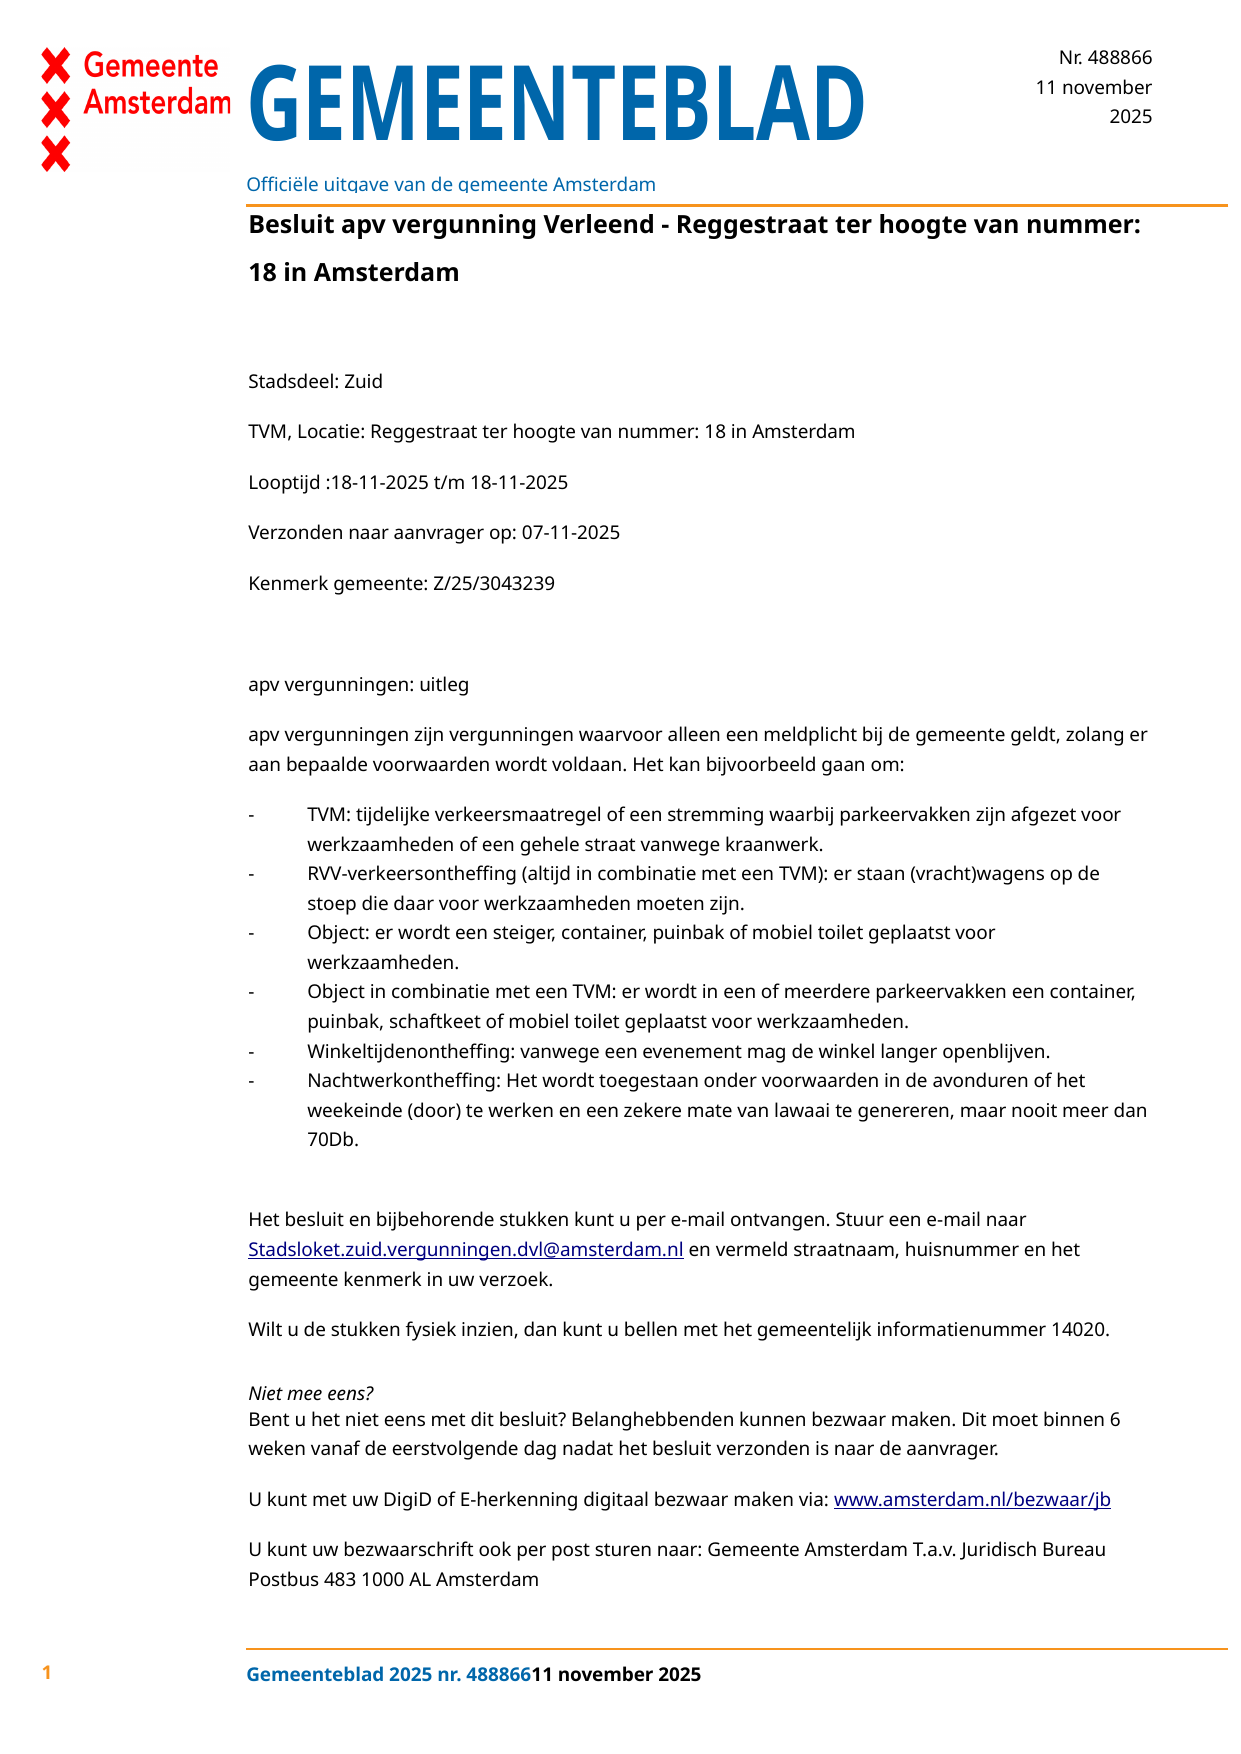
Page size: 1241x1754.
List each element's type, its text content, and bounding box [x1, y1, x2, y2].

text Besluit apv vergunning Verleend - Reggestraat ter hoogte van nummer: 18 in Amsterdam [248, 207, 1152, 288]
text Wilt u de stukken fysiek inzien, dan kunt u bellen met het gemeentelijk informatienummer 14020. [248, 1316, 1152, 1342]
list Nachtwerkontheffing: Het wordt toegestaan onder voorwaarden in de avonduren of het weekeinde (door) te werken en een zekere mate van lawaai te genereren, maar nooit meer dan 70Db. [248, 1067, 1152, 1152]
text Stadsdeel: Zuid [248, 368, 1152, 394]
text Niet mee eens? [248, 1380, 1152, 1406]
text Verzonden naar aanvrager op: 07-11-2025 [248, 519, 1152, 545]
text TVM, Locatie: Reggestraat ter hoogte van nummer: 18 in Amsterdam [248, 419, 1152, 444]
text Het besluit en bijbehorende stukken kunt u per e-mail ontvangen. Stuur een e-mail naar Stadsloket.zuid.vergunningen.dvl@amsterdam.nl en vermeld straatnaam, huisnummer en het gemeente kenmerk in uw verzoek. [248, 1207, 1152, 1292]
text apv vergunningen: uitleg [248, 671, 1152, 697]
list TVM: tijdelijke verkeersmaatregel of een stremming waarbij parkeervakken zijn afgezet voor werkzaamheden of een gehele straat vanwege kraanwerk. [248, 801, 1152, 857]
text Bent u het niet eens met dit besluit? Belanghebbenden kunnen bezwaar maken. Dit moet binnen 6 weken vanaf de eerstvolgende dag nadat het besluit verzonden is naar de aanvrager. [248, 1406, 1152, 1461]
list RVV-verkeersontheffing (altijd in combinatie met een TVM): er staan (vracht)wagens op de stoep die daar voor werkzaamheden moeten zijn. [248, 860, 1152, 916]
text U kunt uw bezwaarschrift ook per post sturen naar: Gemeente Amsterdam T.a.v. Juridisch Bureau Postbus 483 1000 AL Amsterdam [248, 1536, 1152, 1592]
picture [41, 47, 231, 172]
text Kenmerk gemeente: Z/25/3043239 [248, 570, 1152, 596]
text Looptijd :18-11-2025 t/m 18-11-2025 [248, 469, 1152, 495]
text apv vergunningen zijn vergunningen waarvoor alleen een meldplicht bij de gemeente geldt, zolang er aan bepaalde voorwaarden wordt voldaan. Het kan bijvoorbeeld gaan om: [248, 721, 1152, 777]
list Object: er wordt een steiger, container, puinbak of mobiel toilet geplaatst voor werkzaamheden. [248, 919, 1152, 975]
list Object in combinatie met een TVM: er wordt in een of meerdere parkeervakken een container, puinbak, schaftkeet of mobiel toilet geplaatst voor werkzaamheden. [248, 979, 1152, 1034]
list Winkeltijdenontheffing: vanwege een evenement mag de winkel langer openblijven. [248, 1038, 1152, 1064]
text U kunt met uw DigiD of E-herkenning digitaal bezwaar maken via: www.amsterdam.nl/bezwaar/jb [248, 1486, 1152, 1512]
